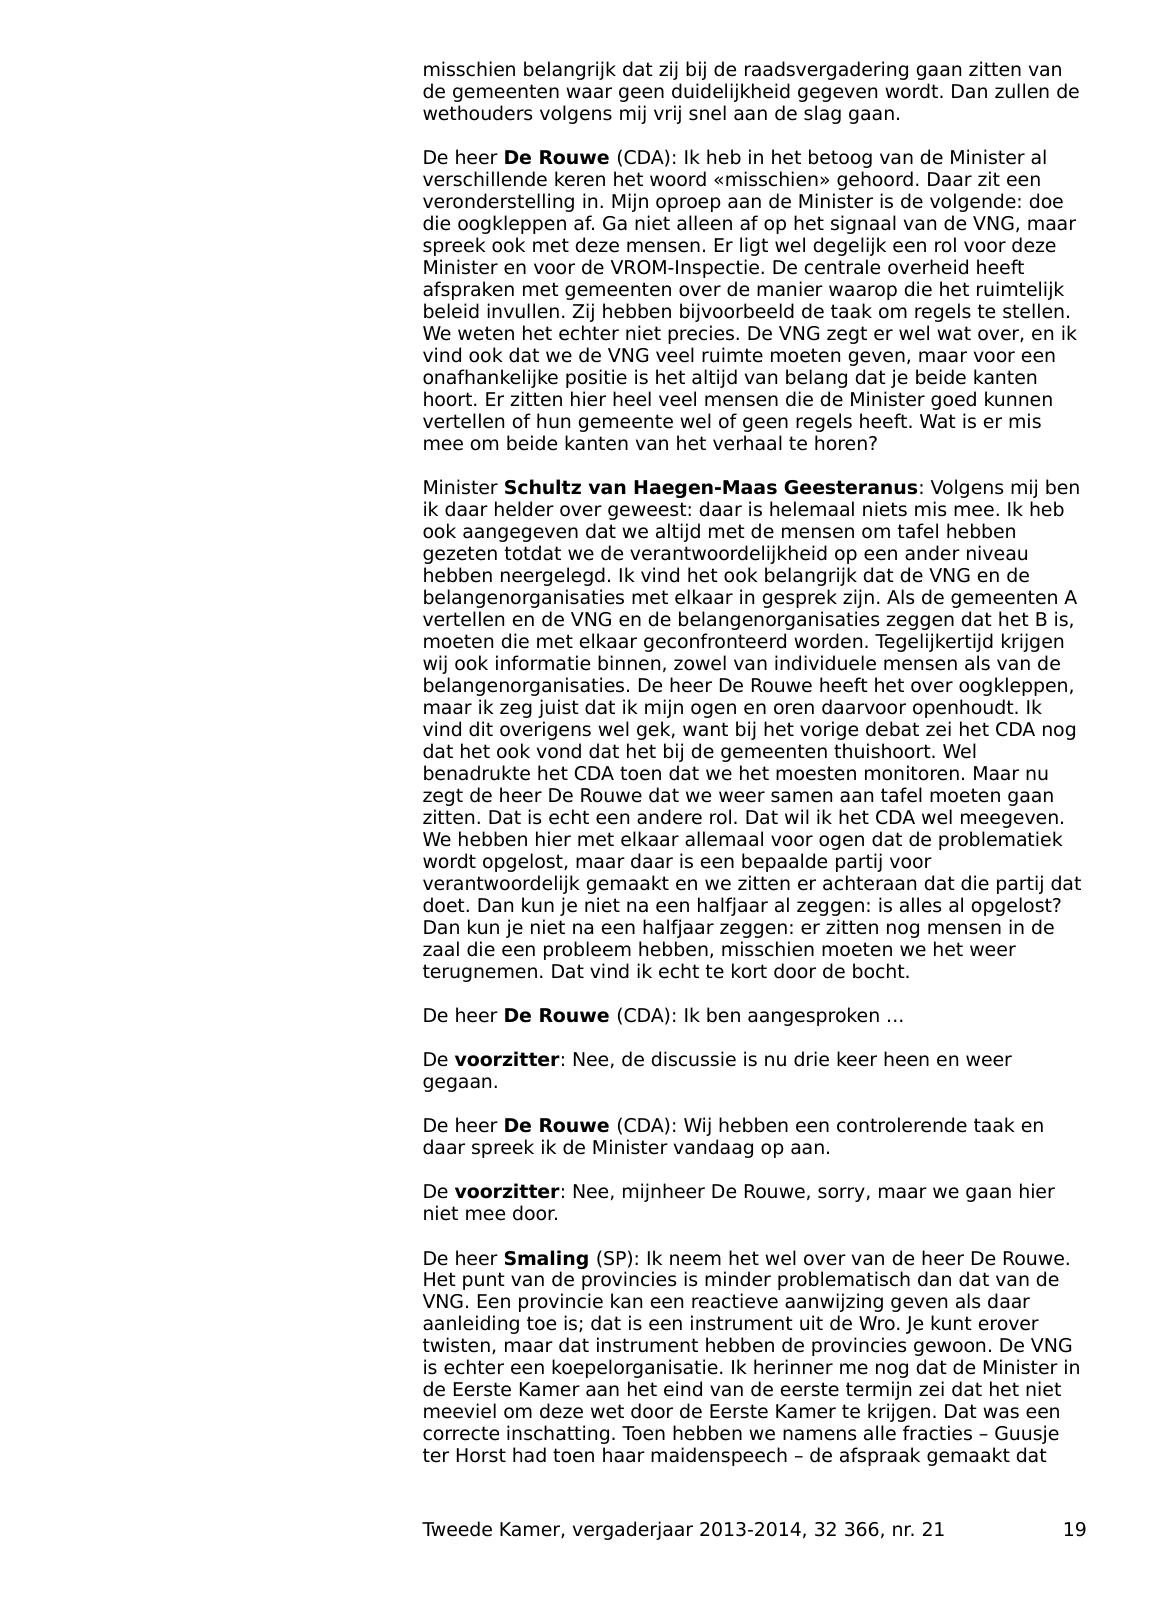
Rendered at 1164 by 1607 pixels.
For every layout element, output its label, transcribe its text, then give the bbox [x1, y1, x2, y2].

text De voorzitter: Nee, de discussie is nu drie keer heen en weer gegaan. [422, 1049, 1087, 1093]
text De heer Smaling (SP): Ik neem het wel over van de heer De Rouwe. Het punt van de provincies is minder problematisch dan dat van de VNG. Een provincie kan een reactieve aanwijzing geven als daar aanleiding toe is; dat is een instrument uit de Wro. Je kunt erover twisten, maar dat instrument hebben de provincies gewoon. De VNG is echter een koepelorganisatie. Ik herinner me nog dat de Minister in de Eerste Kamer aan het eind van de eerste termijn zei dat het niet meeviel om deze wet door de Eerste Kamer te krijgen. Dat was een correcte inschatting. Toen hebben we namens alle fracties – Guusje ter Horst had toen haar maidenspeech – de afspraak gemaakt dat [422, 1247, 1087, 1467]
text misschien belangrijk dat zij bij de raadsvergadering gaan zitten van de gemeenten waar geen duidelijkheid gegeven wordt. Dan zullen de wethouders volgens mij vrij snel aan de slag gaan. [422, 59, 1087, 125]
text De heer De Rouwe (CDA): Ik ben aangesproken ... [422, 1005, 1087, 1027]
text De heer De Rouwe (CDA): Wij hebben een controlerende taak en daar spreek ik de Minister vandaag op aan. [422, 1115, 1087, 1159]
text De heer De Rouwe (CDA): Ik heb in het betoog van de Minister al verschillende keren het woord «misschien» gehoord. Daar zit een veronderstelling in. Mijn oproep aan de Minister is de volgende: doe die oogkleppen af. Ga niet alleen af op het signaal van de VNG, maar spreek ook met deze mensen. Er ligt wel degelijk een rol voor deze Minister en voor de VROM-Inspectie. De centrale overheid heeft afspraken met gemeenten over de manier waarop die het ruimtelijk beleid invullen. Zij hebben bijvoorbeeld de taak om regels te stellen. We weten het echter niet precies. De VNG zegt er wel wat over, en ik vind ook dat we de VNG veel ruimte moeten geven, maar voor een onafhankelijke positie is het altijd van belang dat je beide kanten hoort. Er zitten hier heel veel mensen die de Minister goed kunnen vertellen of hun gemeente wel of geen regels heeft. Wat is er mis mee om beide kanten van het verhaal te horen? [422, 147, 1087, 455]
text Minister Schultz van Haegen-Maas Geesteranus: Volgens mij ben ik daar helder over geweest: daar is helemaal niets mis mee. Ik heb ook aangegeven dat we altijd met de mensen om tafel hebben gezeten totdat we de verantwoordelijkheid op een ander niveau hebben neergelegd. Ik vind het ook belangrijk dat de VNG en de belangenorganisaties met elkaar in gesprek zijn. Als de gemeenten A vertellen en de VNG en de belangenorganisaties zeggen dat het B is, moeten die met elkaar geconfronteerd worden. Tegelijkertijd krijgen wij ook informatie binnen, zowel van individuele mensen als van de belangenorganisaties. De heer De Rouwe heeft het over oogkleppen, maar ik zeg juist dat ik mijn ogen en oren daarvoor openhoudt. Ik vind dit overigens wel gek, want bij het vorige debat zei het CDA nog dat het ook vond dat het bij de gemeenten thuishoort. Wel benadrukte het CDA toen dat we het moesten monitoren. Maar nu zegt de heer De Rouwe dat we weer samen aan tafel moeten gaan zitten. Dat is echt een andere rol. Dat wil ik het CDA wel meegeven. We hebben hier met elkaar allemaal voor ogen dat de problematiek wordt opgelost, maar daar is een bepaalde partij voor verantwoordelijk gemaakt en we zitten er achteraan dat die partij dat doet. Dan kun je niet na een halfjaar al zeggen: is alles al opgelost? Dan kun je niet na een halfjaar zeggen: er zitten nog mensen in de zaal die een probleem hebben, misschien moeten we het weer terugnemen. Dat vind ik echt te kort door de bocht. [422, 477, 1087, 983]
text De voorzitter: Nee, mijnheer De Rouwe, sorry, maar we gaan hier niet mee door. [422, 1181, 1087, 1225]
